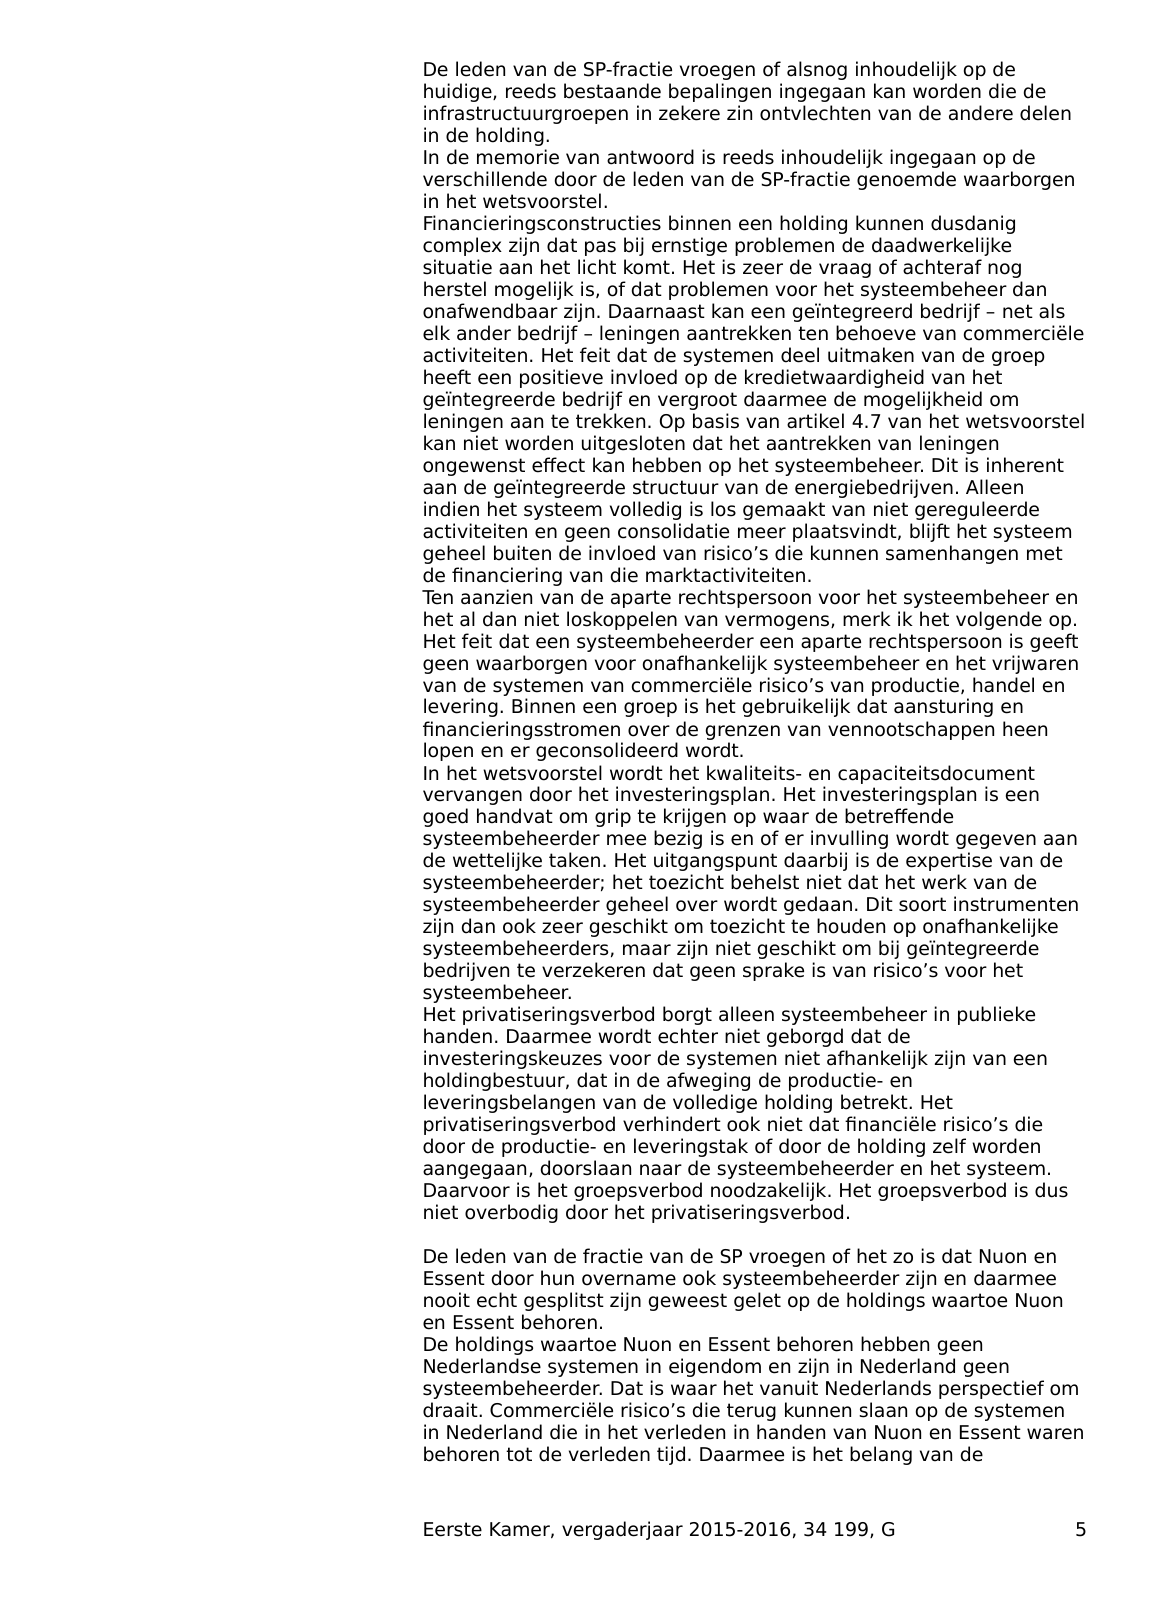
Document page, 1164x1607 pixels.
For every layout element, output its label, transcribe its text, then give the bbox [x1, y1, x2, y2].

text In het wetsvoorstel wordt het kwaliteits- en capaciteitsdocument vervangen door het investeringsplan. Het investeringsplan is een goed handvat om grip te krijgen op waar de betreffende systeembeheerder mee bezig is en of er invulling wordt gegeven aan de wettelijke taken. Het uitgangspunt daarbij is de expertise van de systeembeheerder; het toezicht behelst niet dat het werk van de systeembeheerder geheel over wordt gedaan. Dit soort instrumenten zijn dan ook zeer geschikt om toezicht te houden op onafhankelijke systeembeheerders, maar zijn niet geschikt om bij geïntegreerde bedrijven te verzekeren dat geen sprake is van risico’s voor het systeembeheer. [422, 762, 1087, 1004]
text Ten aanzien van de aparte rechtspersoon voor het systeembeheer en het al dan niet loskoppelen van vermogens, merk ik het volgende op. Het feit dat een systeembeheerder een aparte rechtspersoon is geeft geen waarborgen voor onafhankelijk systeembeheer en het vrijwaren van de systemen van commerciële risico’s van productie, handel en levering. Binnen een groep is het gebruikelijk dat aansturing en financieringsstromen over de grenzen van vennootschappen heen lopen en er geconsolideerd wordt. [422, 587, 1087, 762]
text De leden van de SP-fractie vroegen of alsnog inhoudelijk op de huidige, reeds bestaande bepalingen ingegaan kan worden die de infrastructuurgroepen in zekere zin ontvlechten van de andere delen in de holding. [422, 59, 1087, 147]
text Het privatiseringsverbod borgt alleen systeembeheer in publieke handen. Daarmee wordt echter niet geborgd dat de investeringskeuzes voor de systemen niet afhankelijk zijn van een holdingbestuur, dat in de afweging de productie- en leveringsbelangen van de volledige holding betrekt. Het privatiseringsverbod verhindert ook niet dat financiële risico’s die door de productie- en leveringstak of door de holding zelf worden aangegaan, doorslaan naar de systeembeheerder en het systeem. Daarvoor is het groepsverbod noodzakelijk. Het groepsverbod is dus niet overbodig door het privatiseringsverbod. [422, 1004, 1087, 1224]
text De leden van de fractie van de SP vroegen of het zo is dat Nuon en Essent door hun overname ook systeembeheerder zijn en daarmee nooit echt gesplitst zijn geweest gelet op de holdings waartoe Nuon en Essent behoren. [422, 1246, 1087, 1334]
text Financieringsconstructies binnen een holding kunnen dusdanig complex zijn dat pas bij ernstige problemen de daadwerkelijke situatie aan het licht komt. Het is zeer de vraag of achteraf nog herstel mogelijk is, of dat problemen voor het systeembeheer dan onafwendbaar zijn. Daarnaast kan een geïntegreerd bedrijf – net als elk ander bedrijf – leningen aantrekken ten behoeve van commerciële activiteiten. Het feit dat de systemen deel uitmaken van de groep heeft een positieve invloed op de kredietwaardigheid van het geïntegreerde bedrijf en vergroot daarmee de mogelijkheid om leningen aan te trekken. Op basis van artikel 4.7 van het wetsvoorstel kan niet worden uitgesloten dat het aantrekken van leningen ongewenst effect kan hebben op het systeembeheer. Dit is inherent aan de geïntegreerde structuur van de energiebedrijven. Alleen indien het systeem volledig is los gemaakt van niet gereguleerde activiteiten en geen consolidatie meer plaatsvindt, blijft het systeem geheel buiten de invloed van risico’s die kunnen samenhangen met de financiering van die marktactiviteiten. [422, 213, 1087, 587]
text In de memorie van antwoord is reeds inhoudelijk ingegaan op de verschillende door de leden van de SP-fractie genoemde waarborgen in het wetsvoorstel. [422, 147, 1087, 213]
text De holdings waartoe Nuon en Essent behoren hebben geen Nederlandse systemen in eigendom en zijn in Nederland geen systeembeheerder. Dat is waar het vanuit Nederlands perspectief om draait. Commerciële risico’s die terug kunnen slaan op de systemen in Nederland die in het verleden in handen van Nuon en Essent waren behoren tot de verleden tijd. Daarmee is het belang van de [422, 1334, 1087, 1466]
